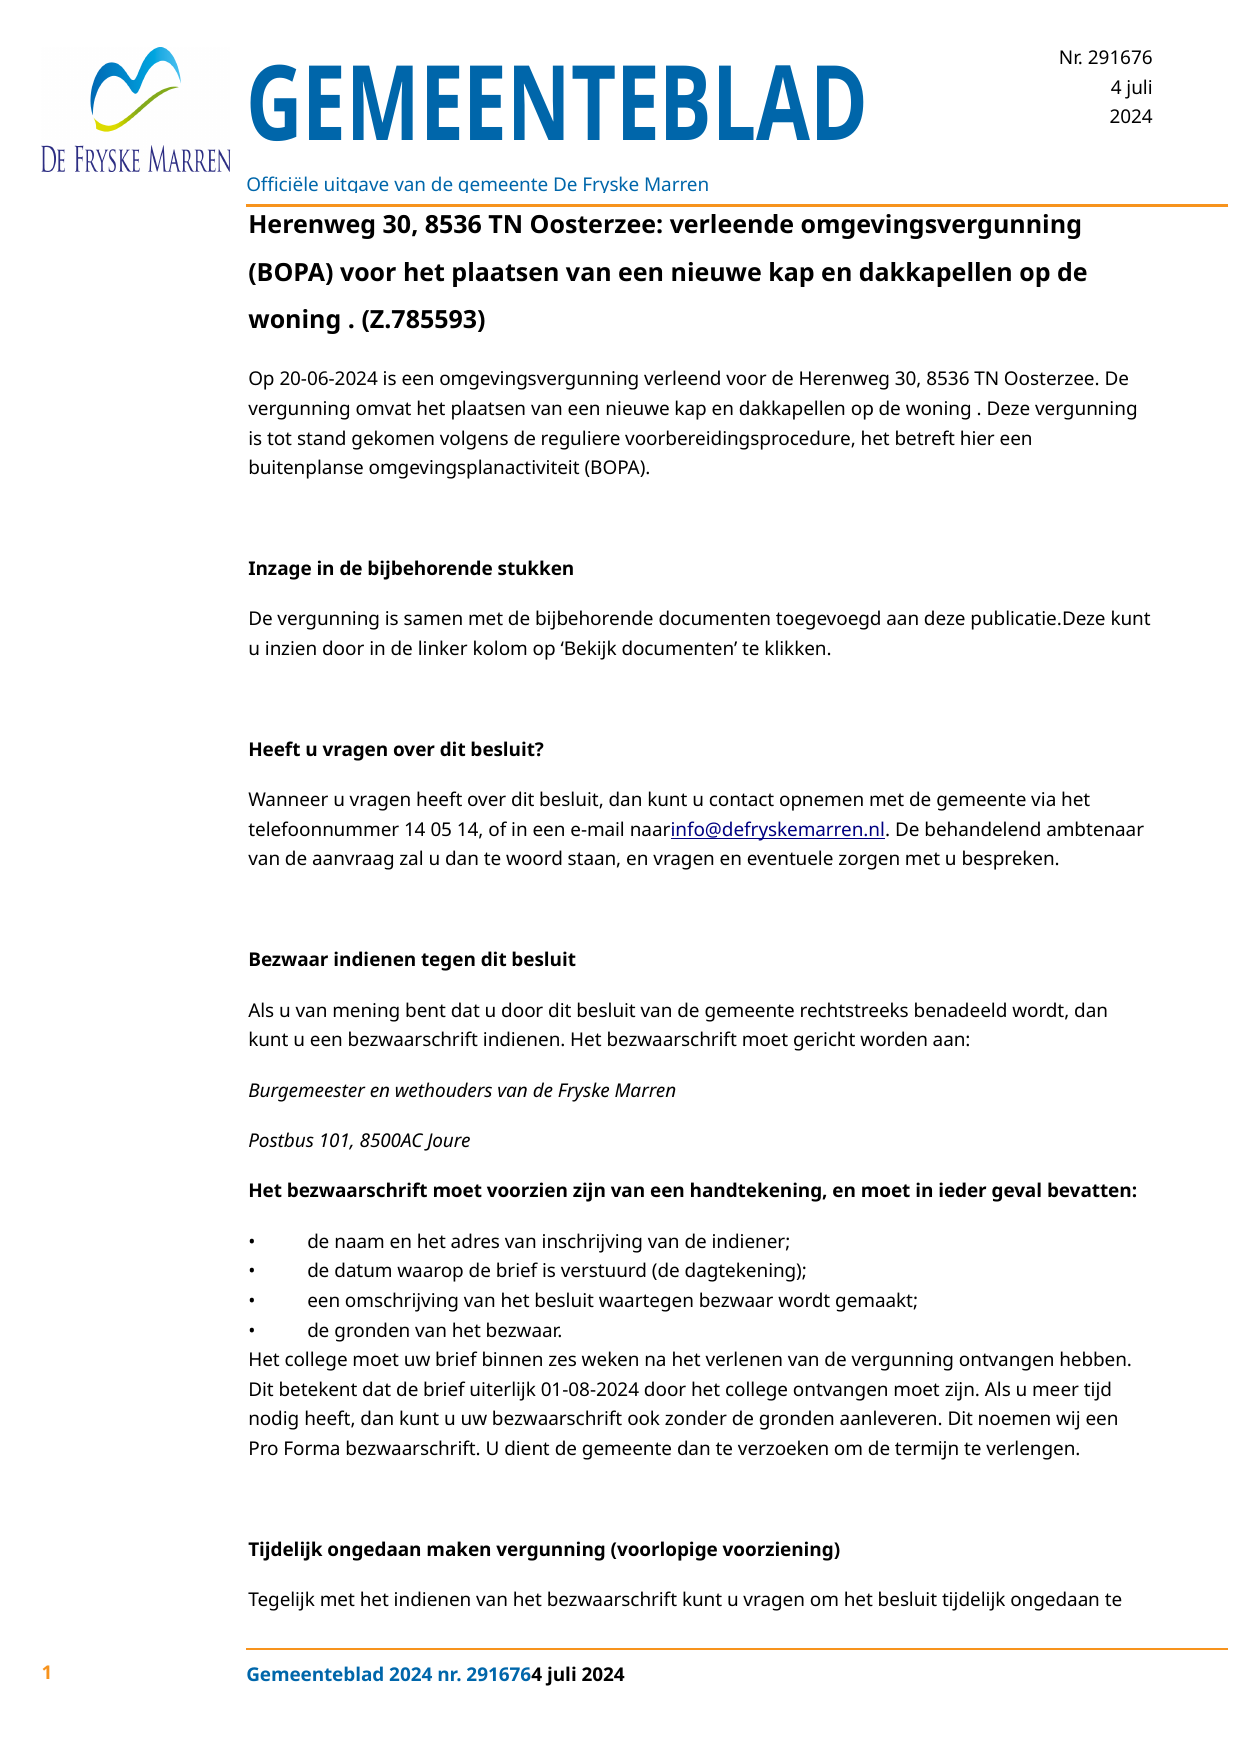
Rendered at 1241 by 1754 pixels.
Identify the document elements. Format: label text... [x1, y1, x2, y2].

text Het college moet uw brief binnen zes weken na het verlenen van de vergunning ontvangen hebben. Dit betekent dat de brief uiterlijk 01-08-2024 door het college ontvangen moet zijn. Als u meer tijd nodig heeft, dan kunt u uw bezwaarschrift ook zonder de gronden aanleveren. Dit noemen wij een Pro Forma bezwaarschrift. U dient de gemeente dan te verzoeken om de termijn te verlengen. [248, 1346, 1152, 1461]
text Burgemeester en wethouders van de Fryske Marren [248, 1077, 1152, 1102]
text Tijdelijk ongedaan maken vergunning (voorlopige voorziening) [248, 1536, 1152, 1562]
list de gronden van het bezwaar. [248, 1317, 1152, 1342]
text Herenweg 30, 8536 TN Oosterzee: verleende omgevingsvergunning (BOPA) voor het plaatsen van een nieuwe kap en dakkapellen op de woning . (Z.785593) [248, 207, 1152, 336]
list een omschrijving van het besluit waartegen bezwaar wordt gemaakt; [248, 1287, 1152, 1313]
picture [41, 47, 231, 172]
text Op 20-06-2024 is een omgevingsvergunning verleend voor de Herenweg 30, 8536 TN Oosterzee. De vergunning omvat het plaatsen van een nieuwe kap en dakkapellen op de woning . Deze vergunning is tot stand gekomen volgens de reguliere voorbereidingsprocedure, het betreft hier een buitenplanse omgevingsplanactiviteit (BOPA). [248, 366, 1152, 480]
list de datum waarop de brief is verstuurd (de dagtekening); [248, 1258, 1152, 1283]
text Inzage in de bijbehorende stukken [248, 555, 1152, 581]
text Bezwaar indienen tegen dit besluit [248, 946, 1152, 972]
text Het bezwaarschrift moet voorzien zijn van een handtekening, en moet in ieder geval bevatten: [248, 1178, 1152, 1203]
list de naam en het adres van inschrijving van de indiener; [248, 1228, 1152, 1254]
text De vergunning is samen met de bijbehorende documenten toegevoegd aan deze publicatie.Deze kunt u inzien door in de linker kolom op ‘Bekijk documenten’ te klikken. [248, 606, 1152, 661]
text Als u van mening bent dat u door dit besluit van de gemeente rechtstreeks benadeeld wordt, dan kunt u een bezwaarschrift indienen. Het bezwaarschrift moet gericht worden aan: [248, 997, 1152, 1052]
text Tegelijk met het indienen van het bezwaarschrift kunt u vragen om het besluit tijdelijk ongedaan te [248, 1586, 1152, 1612]
text Postbus 101, 8500AC Joure [248, 1127, 1152, 1153]
text Heeft u vragen over dit besluit? [248, 736, 1152, 762]
text Wanneer u vragen heeft over dit besluit, dan kunt u contact opnemen met de gemeente via het telefoonnummer 14 05 14, of in een e-mail naarinfo@defryskemarren.nl. De behandelend ambtenaar van de aanvraag zal u dan te woord staan, en vragen en eventuele zorgen met u bespreken. [248, 786, 1152, 871]
